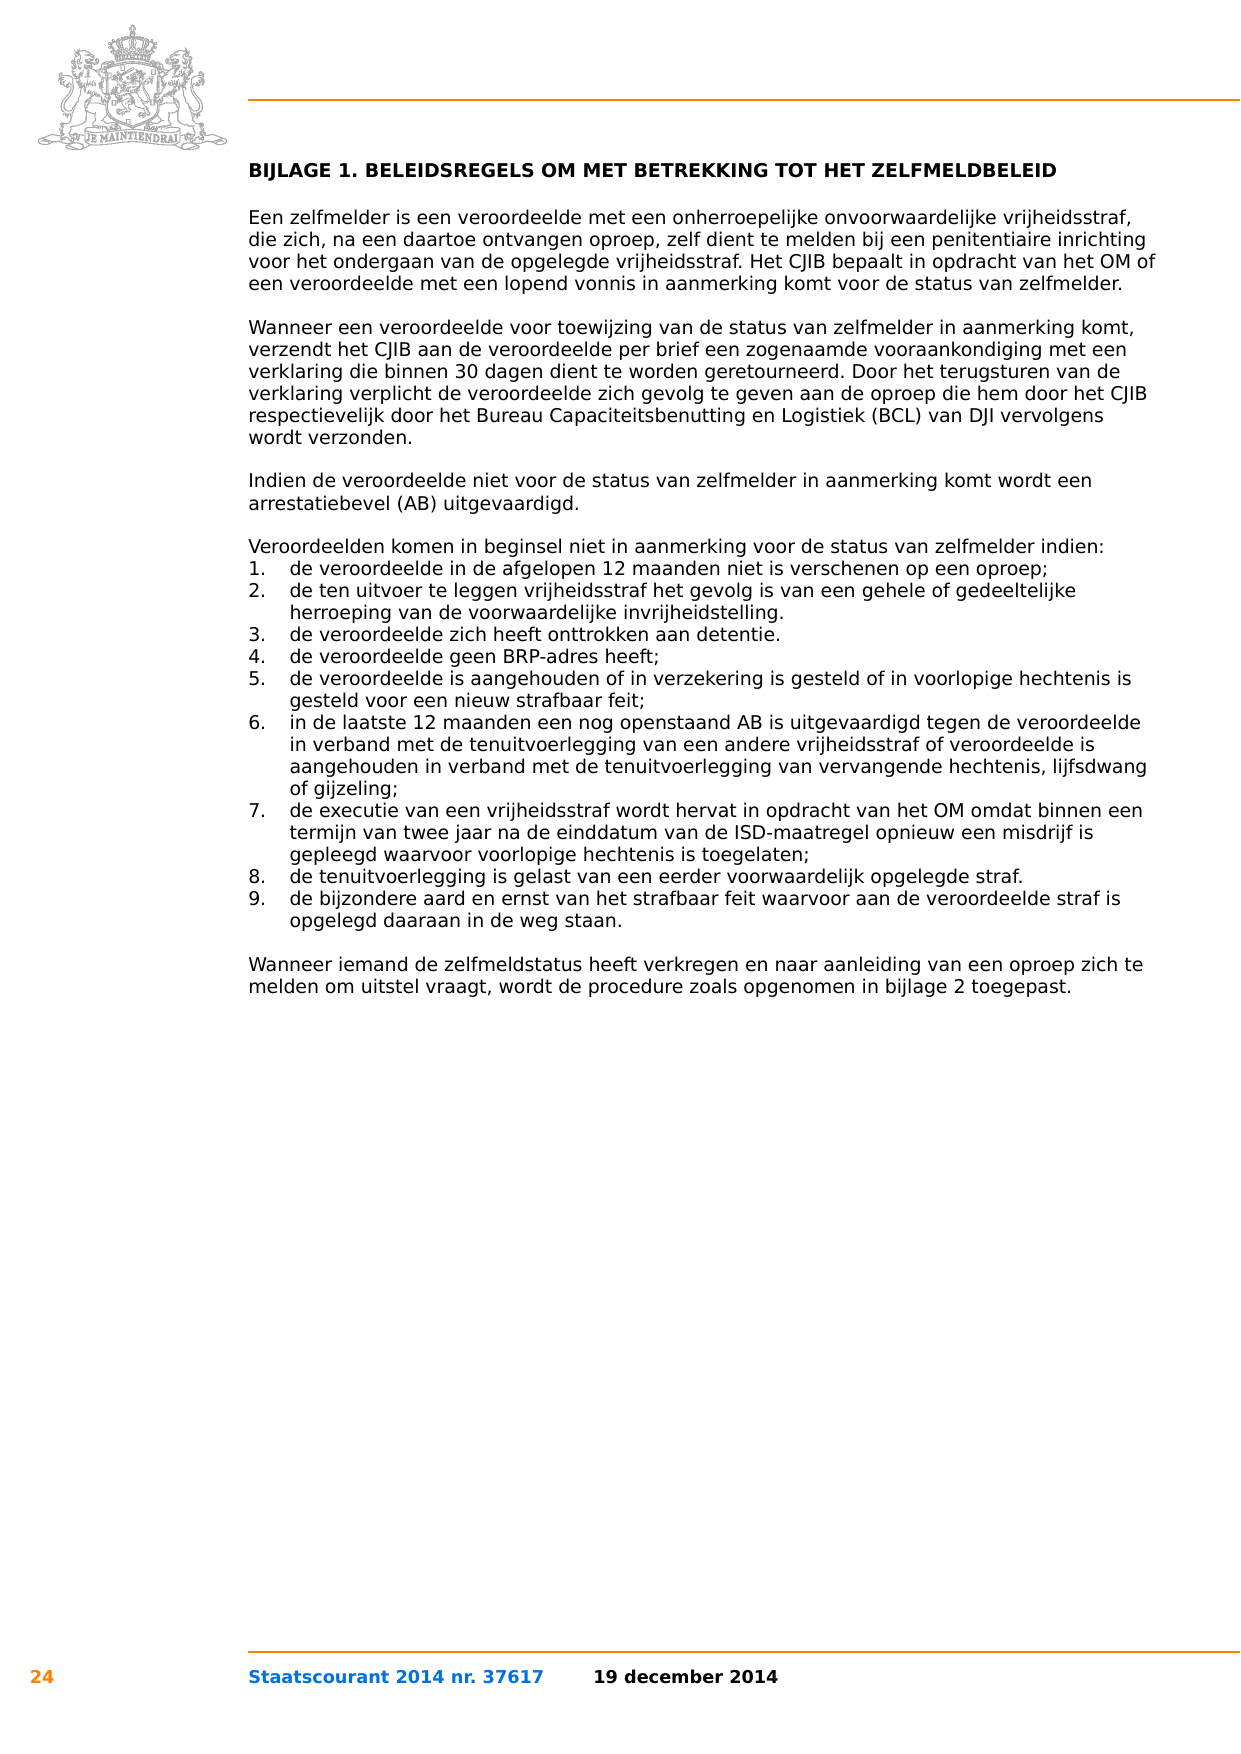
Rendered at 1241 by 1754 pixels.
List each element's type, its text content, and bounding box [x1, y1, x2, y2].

subtitle BIJLAGE 1. BELEIDSREGELS OM MET BETREKKING TOT HET ZELFMELDBELEID [248, 160, 1163, 182]
text Wanneer een veroordeelde voor toewijzing van de status van zelfmelder in aanmerking komt, verzendt het CJIB aan de veroordeelde per brief een zogenaamde vooraankondiging met een verklaring die binnen 30 dagen dient te worden geretourneerd. Door het terugsturen van de verklaring verplicht de veroordeelde zich gevolg te geven aan de oproep die hem door het CJIB respectievelijk door het Bureau Capaciteitsbenutting en Logistiek (BCL) van DJI vervolgens wordt verzonden. [248, 317, 1163, 448]
text Veroordeelden komen in beginsel niet in aanmerking voor de status van zelfmelder indien: [248, 536, 1163, 558]
text 3. de veroordeelde zich heeft onttrokken aan detentie. [248, 624, 1163, 646]
picture [38, 25, 227, 150]
text Wanneer iemand de zelfmeldstatus heeft verkregen en naar aanleiding van een oproep zich te melden om uitstel vraagt, wordt de procedure zoals opgenomen in bijlage 2 toegepast. [248, 954, 1163, 998]
text 8. de tenuitvoerlegging is gelast van een eerder voorwaardelijk opgelegde straf. [248, 866, 1163, 888]
text 1. de veroordeelde in de afgelopen 12 maanden niet is verschenen op een oproep; [248, 558, 1163, 580]
text 5. de veroordeelde is aangehouden of in verzekering is gesteld of in voorlopige hechtenis is gesteld voor een nieuw strafbaar feit; [248, 668, 1163, 712]
text 6. in de laatste 12 maanden een nog openstaand AB is uitgevaardigd tegen de veroordeelde in verband met de tenuitvoerlegging van een andere vrijheidsstraf of veroordeelde is aangehouden in verband met de tenuitvoerlegging van vervangende hechtenis, lijfsdwang of gijzeling; [248, 712, 1163, 800]
text 2. de ten uitvoer te leggen vrijheidsstraf het gevolg is van een gehele of gedeeltelijke herroeping van de voorwaardelijke invrijheidstelling. [248, 580, 1163, 624]
text 4. de veroordeelde geen BRP-adres heeft; [248, 646, 1163, 668]
text Indien de veroordeelde niet voor de status van zelfmelder in aanmerking komt wordt een arrestatiebevel (AB) uitgevaardigd. [248, 470, 1163, 514]
text 7. de executie van een vrijheidsstraf wordt hervat in opdracht van het OM omdat binnen een termijn van twee jaar na de einddatum van de ISD-maatregel opnieuw een misdrijf is gepleegd waarvoor voorlopige hechtenis is toegelaten; [248, 800, 1163, 866]
text 9. de bijzondere aard en ernst van het strafbaar feit waarvoor aan de veroordeelde straf is opgelegd daaraan in de weg staan. [248, 888, 1163, 932]
text Een zelfmelder is een veroordeelde met een onherroepelijke onvoorwaardelijke vrijheidsstraf, die zich, na een daartoe ontvangen oproep, zelf dient te melden bij een penitentiaire inrichting voor het ondergaan van de opgelegde vrijheidsstraf. Het CJIB bepaalt in opdracht van het OM of een veroordeelde met een lopend vonnis in aanmerking komt voor de status van zelfmelder. [248, 207, 1163, 295]
